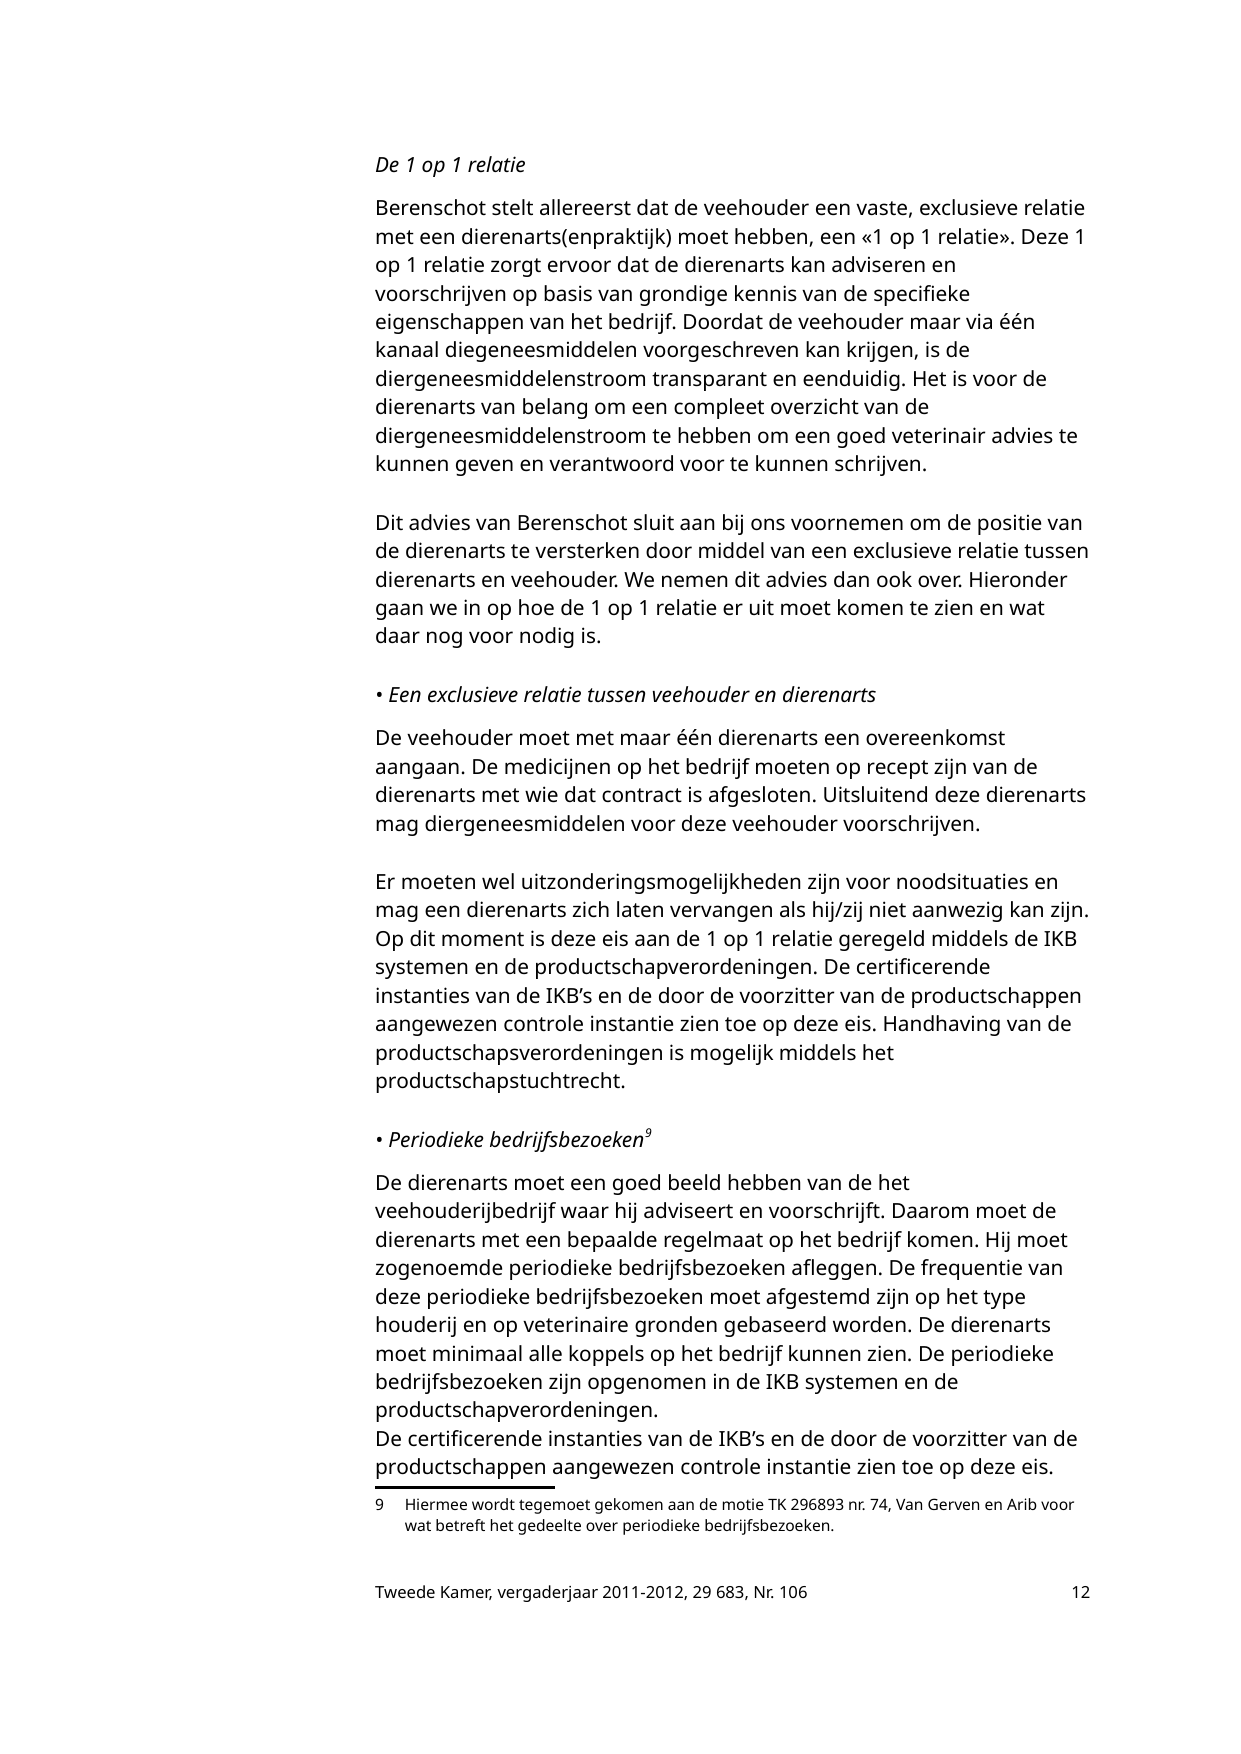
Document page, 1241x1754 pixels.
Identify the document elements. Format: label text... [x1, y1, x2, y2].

text • Periodieke bedrijfsbezoeken [375, 1125, 1090, 1153]
text Berenschot stelt allereerst dat de veehouder een vaste, exclusieve relatie met een dierenarts(enpraktijk) moet hebben, een «1 op 1 relatie». Deze 1 op 1 relatie zorgt ervoor dat de dierenarts kan adviseren en voorschrijven op basis van grondige kennis van de specifieke eigenschappen van het bedrijf. Doordat de veehouder maar via één kanaal diegeneesmiddelen voorgeschreven kan krijgen, is de diergeneesmiddelenstroom transparant en eenduidig. Het is voor de dierenarts van belang om een compleet overzicht van de diergeneesmiddelenstroom te hebben om een goed veterinair advies te kunnen geven en verantwoord voor te kunnen schrijven. [375, 193, 1090, 478]
text Hiermee wordt tegemoet gekomen aan de motie TK 296893 nr. 74, Van Gerven en Arib voor wat betreft het gedeelte over periodieke bedrijfsbezoeken. [375, 1451, 1090, 1536]
text De veehouder moet met maar één dierenarts een overeenkomst aangaan. De medicijnen op het bedrijf moeten op recept zijn van de dierenarts met wie dat contract is afgesloten. Uitsluitend deze dierenarts mag diergeneesmiddelen voor deze veehouder voorschrijven. [375, 723, 1090, 837]
text De 1 op 1 relatie [375, 150, 1090, 178]
text De dierenarts moet een goed beeld hebben van de het veehouderijbedrijf waar hij adviseert en voorschrijft. Daarom moet de dierenarts met een bepaalde regelmaat op het bedrijf komen. Hij moet zogenoemde periodieke bedrijfsbezoeken afleggen. De frequentie van deze periodieke bedrijfsbezoeken moet afgestemd zijn op het type houderij en op veterinaire gronden gebaseerd worden. De dierenarts moet minimaal alle koppels op het bedrijf kunnen zien. De periodieke bedrijfsbezoeken zijn opgenomen in de IKB systemen en de productschapverordeningen. [375, 1168, 1090, 1424]
text Dit advies van Berenschot sluit aan bij ons voornemen om de positie van de dierenarts te versterken door middel van een exclusieve relatie tussen dierenarts en veehouder. We nemen dit advies dan ook over. Hieronder gaan we in op hoe de 1 op 1 relatie er uit moet komen te zien en wat daar nog voor nodig is. [375, 508, 1090, 650]
text Er moeten wel uitzonderingsmogelijkheden zijn voor noodsituaties en mag een dierenarts zich laten vervangen als hij/zij niet aanwezig kan zijn. Op dit moment is deze eis aan de 1 op 1 relatie geregeld middels de IKB systemen en de productschapverordeningen. De certificerende instanties van de IKB’s en de door de voorzitter van de productschappen aangewezen controle instantie zien toe op deze eis. Handhaving van de productschapsverordeningen is mogelijk middels het productschapstuchtrecht. [375, 867, 1090, 1095]
text • Een exclusieve relatie tussen veehouder en dierenarts [375, 680, 1090, 708]
